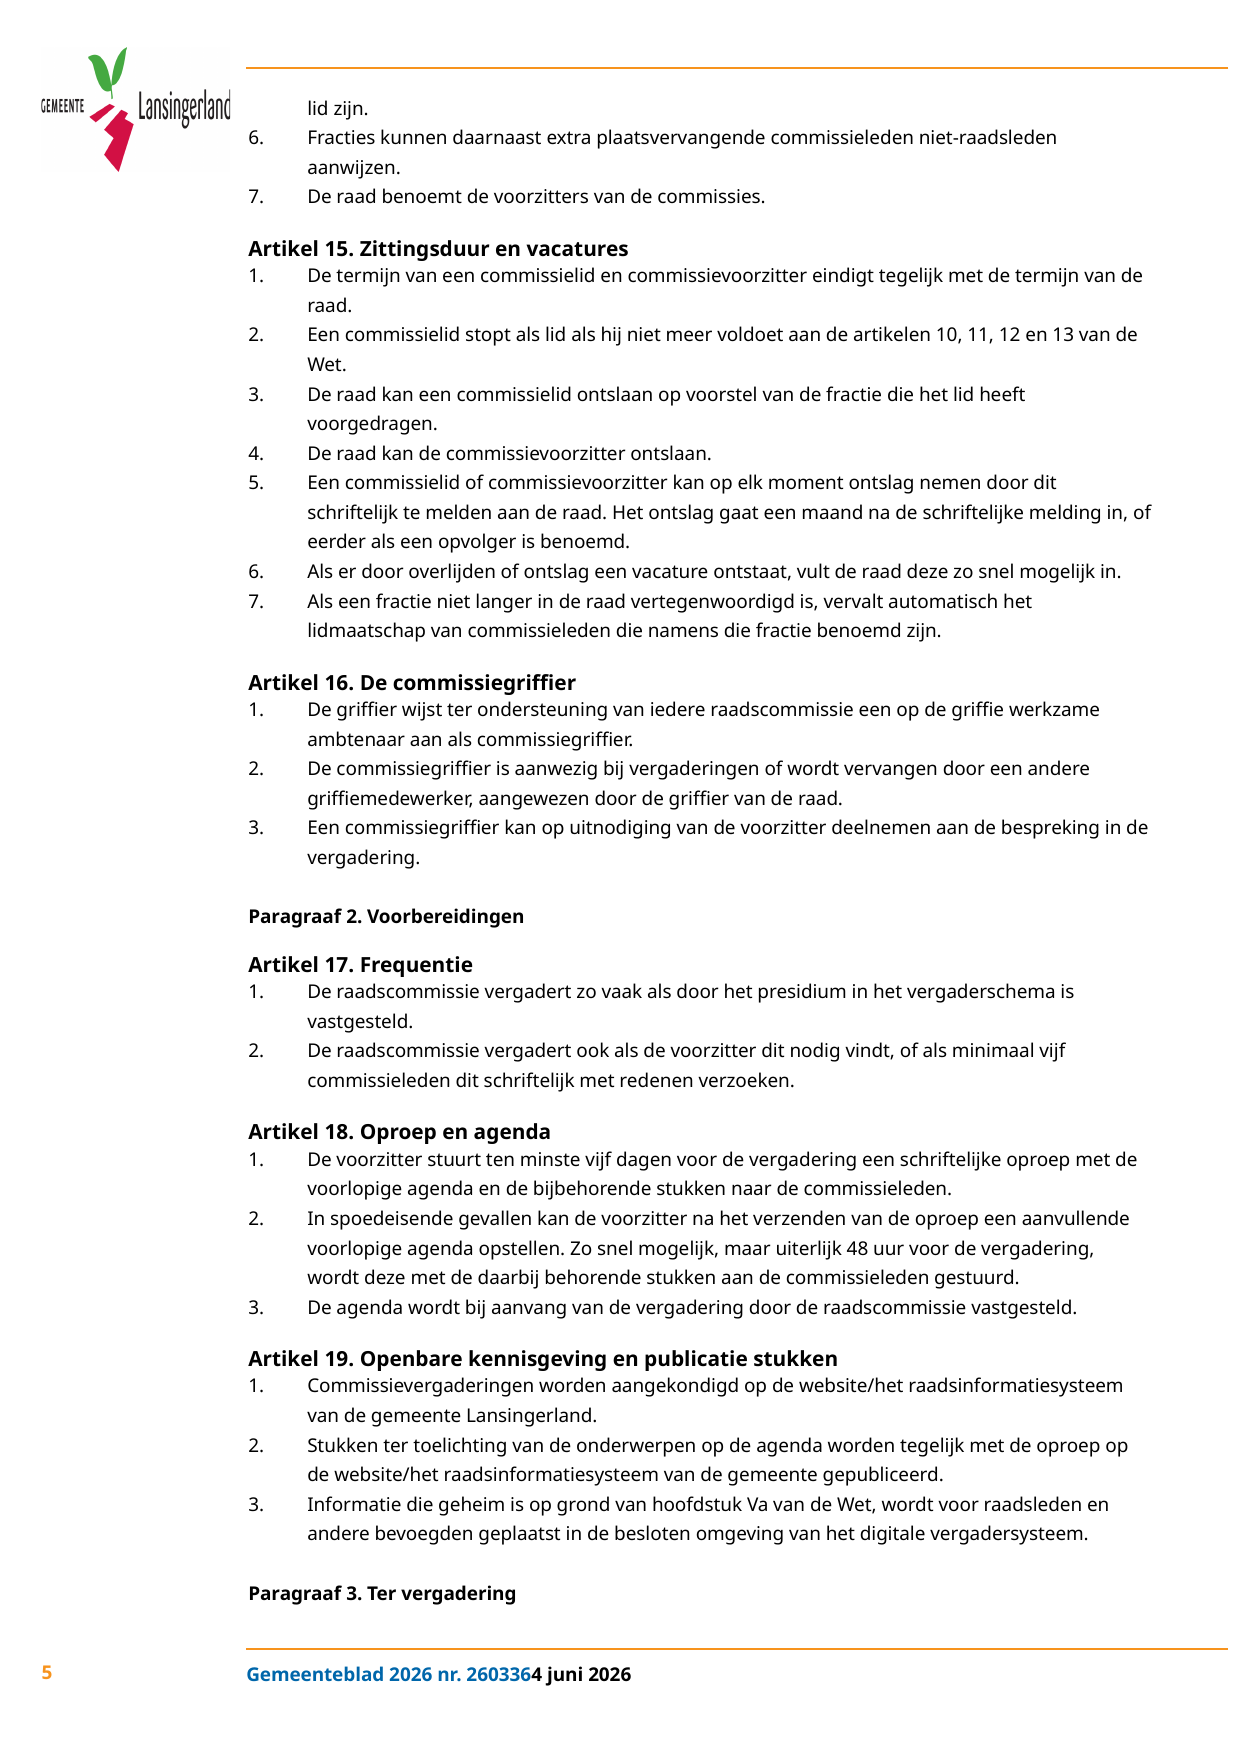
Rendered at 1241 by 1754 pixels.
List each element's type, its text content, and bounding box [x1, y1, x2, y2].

text Artikel 19. Openbare kennisgeving en publicatie stukken [248, 1344, 1152, 1373]
text Artikel 18. Oproep en agenda [248, 1117, 1152, 1146]
list De raadscommissie vergadert zo vaak als door het presidium in het vergaderschema is vastgesteld. [248, 978, 1152, 1034]
list De agenda wordt bij aanvang van de vergadering door de raadscommissie vastgesteld. [248, 1294, 1152, 1319]
list De raad benoemt de voorzitters van de commissies. [248, 183, 1152, 209]
list In spoedeisende gevallen kan de voorzitter na het verzenden van de oproep een aanvullende voorlopige agenda opstellen. Zo snel mogelijk, maar uiterlijk 48 uur voor de vergadering, wordt deze met de daarbij behorende stukken aan de commissieleden gestuurd. [248, 1205, 1152, 1290]
list Een commissielid stopt als lid als hij niet meer voldoet aan de artikelen 10, 11, 12 en 13 van de Wet. [248, 322, 1152, 377]
list Informatie die geheim is op grond van hoofdstuk Va van de Wet, wordt voor raadsleden en andere bevoegden geplaatst in de besloten omgeving van het digitale vergadersysteem. [248, 1491, 1152, 1546]
list Commissievergaderingen worden aangekondigd op de website/het raadsinformatiesysteem van de gemeente Lansingerland. [248, 1373, 1152, 1428]
list De raad kan een commissielid ontslaan op voorstel van de fractie die het lid heeft voorgedragen. [248, 381, 1152, 436]
list Als er door overlijden of ontslag een vacature ontstaat, vult de raad deze zo snel mogelijk in. [248, 558, 1152, 584]
text Artikel 15. Zittingsduur en vacatures [248, 234, 1152, 262]
text Artikel 17. Frequentie [248, 950, 1152, 978]
list De griffier wijst ter ondersteuning van iedere raadscommissie een op de griffie werkzame ambtenaar aan als commissiegriffier. [248, 696, 1152, 752]
text Artikel 16. De commissiegriffier [248, 668, 1152, 696]
list De commissiegriffier is aanwezig bij vergaderingen of wordt vervangen door een andere griffiemedewerker, aangewezen door de griffier van de raad. [248, 755, 1152, 811]
list lid zijn. [248, 95, 1152, 121]
list Fracties kunnen daarnaast extra plaatsvervangende commissieleden niet-raadsleden aanwijzen. [248, 124, 1152, 180]
list Een commissiegriffier kan op uitnodiging van de voorzitter deelnemen aan de bespreking in de vergadering. [248, 814, 1152, 870]
list De raadscommissie vergadert ook als de voorzitter dit nodig vindt, of als minimaal vijf commissieleden dit schriftelijk met redenen verzoeken. [248, 1037, 1152, 1093]
text Paragraaf 2. Voorbereidingen [248, 903, 1152, 929]
picture [41, 47, 231, 172]
list De voorzitter stuurt ten minste vijf dagen voor de vergadering een schriftelijke oproep met de voorlopige agenda en de bijbehorende stukken naar de commissieleden. [248, 1146, 1152, 1201]
list De raad kan de commissievoorzitter ontslaan. [248, 440, 1152, 466]
text Paragraaf 3. Ter vergadering [248, 1580, 1152, 1606]
list De termijn van een commissielid en commissievoorzitter eindigt tegelijk met de termijn van de raad. [248, 262, 1152, 318]
list Als een fractie niet langer in de raad vertegenwoordigd is, vervalt automatisch het lidmaatschap van commissieleden die namens die fractie benoemd zijn. [248, 588, 1152, 643]
list Stukken ter toelichting van de onderwerpen op de agenda worden tegelijk met de oproep op de website/het raadsinformatiesysteem van de gemeente gepubliceerd. [248, 1432, 1152, 1487]
list Een commissielid of commissievoorzitter kan op elk moment ontslag nemen door dit schriftelijk te melden aan de raad. Het ontslag gaat een maand na de schriftelijke melding in, of eerder als een opvolger is benoemd. [248, 469, 1152, 554]
